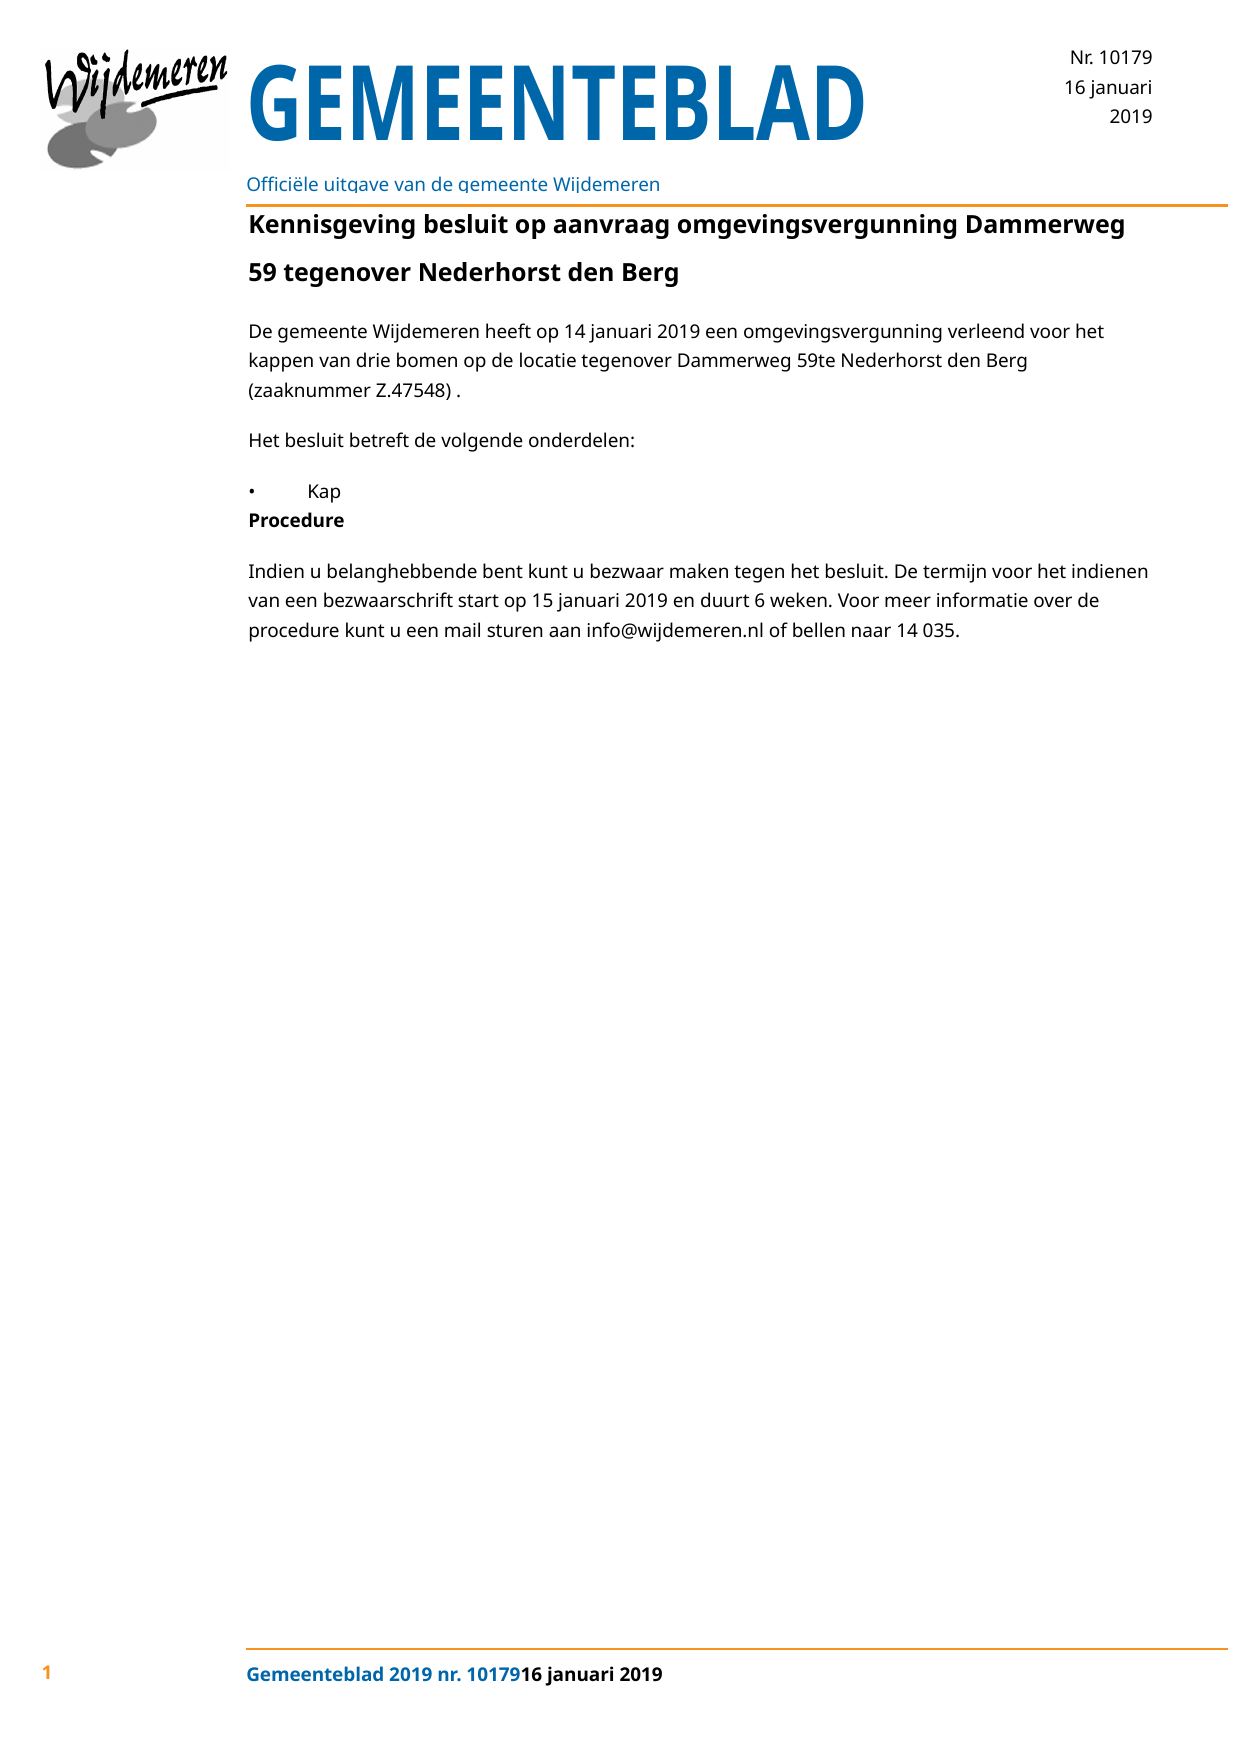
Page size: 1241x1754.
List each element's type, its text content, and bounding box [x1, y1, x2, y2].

text De gemeente Wijdemeren heeft op 14 januari 2019 een omgevingsvergunning verleend voor het kappen van drie bomen op de locatie tegenover Dammerweg 59te Nederhorst den Berg (zaaknummer Z.47548) . [248, 318, 1152, 403]
picture [41, 47, 231, 172]
list Kap [248, 478, 1152, 504]
text Het besluit betreft de volgende onderdelen: [248, 427, 1152, 453]
text Procedure [248, 507, 1152, 533]
text Kennisgeving besluit op aanvraag omgevingsvergunning Dammerweg 59 tegenover Nederhorst den Berg [248, 207, 1152, 288]
text Indien u belanghebbende bent kunt u bezwaar maken tegen het besluit. De termijn voor het indienen van een bezwaarschrift start op 15 januari 2019 en duurt 6 weken. Voor meer informatie over de procedure kunt u een mail sturen aan info@wijdemeren.nl of bellen naar 14 035. [248, 558, 1152, 643]
